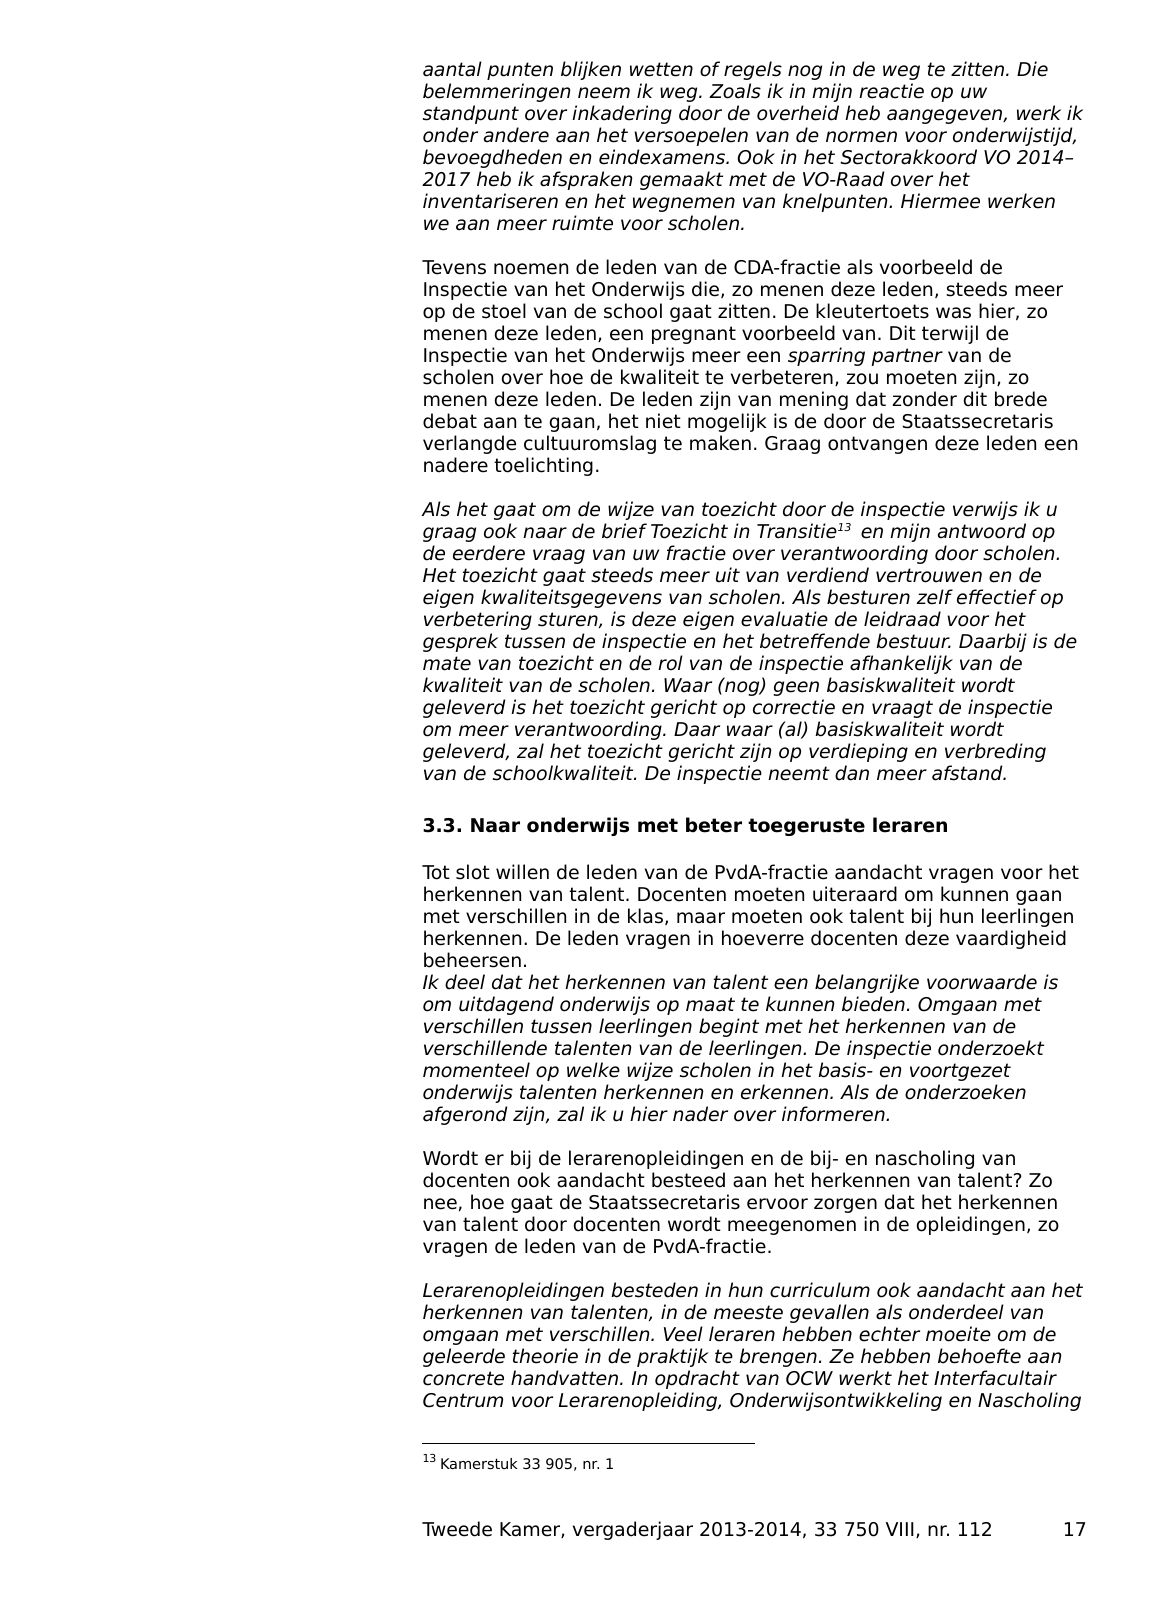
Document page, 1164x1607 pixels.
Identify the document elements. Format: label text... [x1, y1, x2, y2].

text aantal punten blijken wetten of regels nog in de weg te zitten. Die belemmeringen neem ik weg. Zoals ik in mijn reactie op uw standpunt over inkadering door de overheid heb aangegeven, werk ik onder andere aan het versoepelen van de normen voor onderwijstijd, bevoegdheden en eindexamens. Ook in het Sectorakkoord VO 2014–2017 heb ik afspraken gemaakt met de VO-Raad over het inventariseren en het wegnemen van knelpunten. Hiermee werken we aan meer ruimte voor scholen. [422, 59, 1087, 235]
text Tevens noemen de leden van de CDA-fractie als voorbeeld de Inspectie van het Onderwijs die, zo menen deze leden, steeds meer op de stoel van de school gaat zitten. De kleutertoets was hier, zo menen deze leden, een pregnant voorbeeld van. Dit terwijl de Inspectie van het Onderwijs meer een sparring partner van de scholen over hoe de kwaliteit te verbeteren, zou moeten zijn, zo menen deze leden. De leden zijn van mening dat zonder dit brede debat aan te gaan, het niet mogelijk is de door de Staatssecretaris verlangde cultuuromslag te maken. Graag ontvangen deze leden een nadere toelichting. [422, 257, 1087, 477]
subtitle 3.3. Naar onderwijs met beter toegeruste leraren [422, 815, 1087, 837]
text Kamerstuk 33 905, nr. 1 [422, 1452, 1087, 1474]
text Tot slot willen de leden van de PvdA-fractie aandacht vragen voor het herkennen van talent. Docenten moeten uiteraard om kunnen gaan met verschillen in de klas, maar moeten ook talent bij hun leerlingen herkennen. De leden vragen in hoeverre docenten deze vaardigheid beheersen. [422, 862, 1087, 972]
text Wordt er bij de lerarenopleidingen en de bij- en nascholing van docenten ook aandacht besteed aan het herkennen van talent? Zo nee, hoe gaat de Staatssecretaris ervoor zorgen dat het herkennen van talent door docenten wordt meegenomen in de opleidingen, zo vragen de leden van de PvdA-fractie. [422, 1148, 1087, 1258]
text Als het gaat om de wijze van toezicht door de inspectie verwijs ik u graag ook naar de brief Toezicht in Transitie en mijn antwoord op de eerdere vraag van uw fractie over verantwoording door scholen. Het toezicht gaat steeds meer uit van verdiend vertrouwen en de eigen kwaliteitsgegevens van scholen. Als besturen zelf effectief op verbetering sturen, is deze eigen evaluatie de leidraad voor het gesprek tussen de inspectie en het betreffende bestuur. Daarbij is de mate van toezicht en de rol van de inspectie afhankelijk van de kwaliteit van de scholen. Waar (nog) geen basiskwaliteit wordt geleverd is het toezicht gericht op correctie en vraagt de inspectie om meer verantwoording. Daar waar (al) basiskwaliteit wordt geleverd, zal het toezicht gericht zijn op verdieping en verbreding van de schoolkwaliteit. De inspectie neemt dan meer afstand. [422, 499, 1087, 785]
text Lerarenopleidingen besteden in hun curriculum ook aandacht aan het herkennen van talenten, in de meeste gevallen als onderdeel van omgaan met verschillen. Veel leraren hebben echter moeite om de geleerde theorie in de praktijk te brengen. Ze hebben behoefte aan concrete handvatten. In opdracht van OCW werkt het Interfacultair Centrum voor Lerarenopleiding, Onderwijsontwikkeling en Nascholing [422, 1280, 1087, 1412]
text Ik deel dat het herkennen van talent een belangrijke voorwaarde is om uitdagend onderwijs op maat te kunnen bieden. Omgaan met verschillen tussen leerlingen begint met het herkennen van de verschillende talenten van de leerlingen. De inspectie onderzoekt momenteel op welke wijze scholen in het basis- en voortgezet onderwijs talenten herkennen en erkennen. Als de onderzoeken afgerond zijn, zal ik u hier nader over informeren. [422, 972, 1087, 1126]
